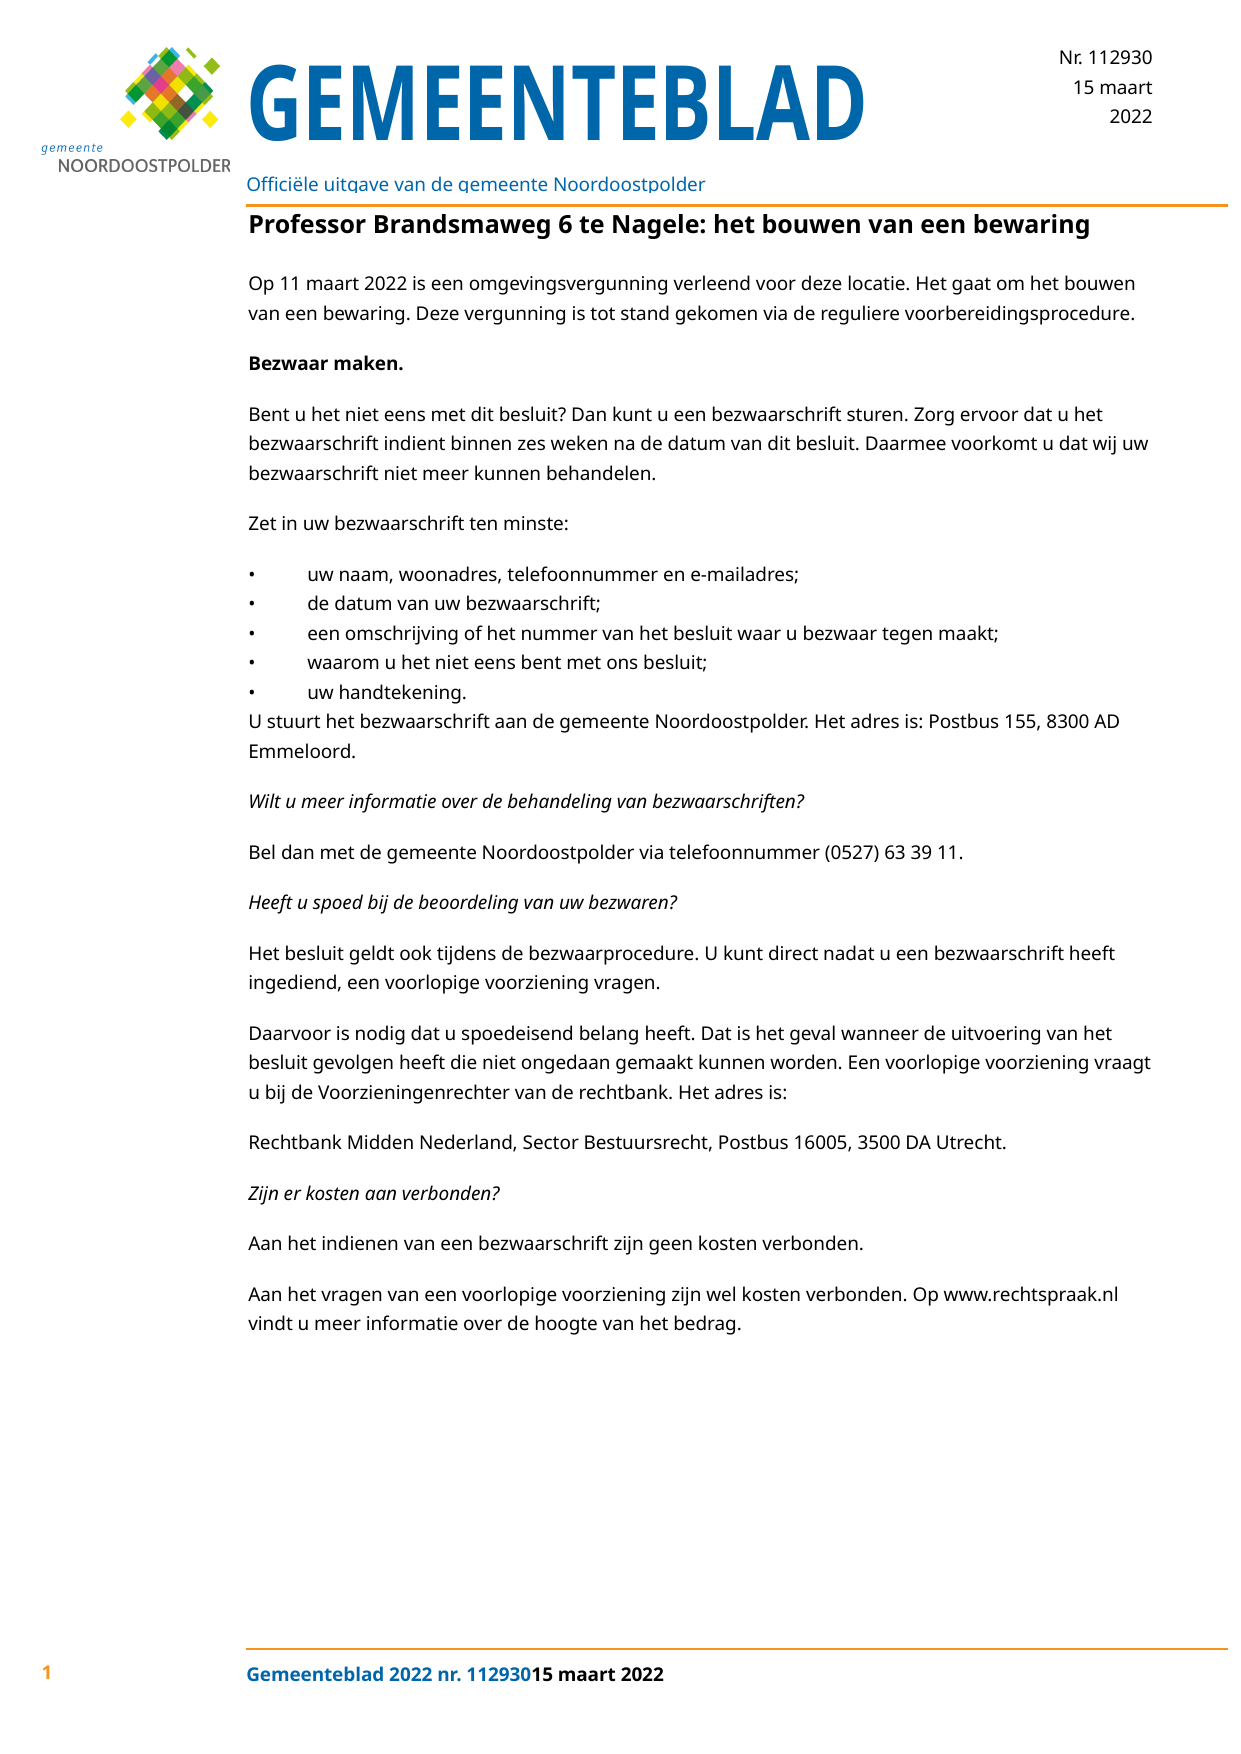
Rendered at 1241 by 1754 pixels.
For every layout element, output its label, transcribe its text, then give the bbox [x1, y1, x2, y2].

text Daarvoor is nodig dat u spoedeisend belang heeft. Dat is het geval wanneer de uitvoering van het besluit gevolgen heeft die niet ongedaan gemaakt kunnen worden. Een voorlopige voorziening vraagt u bij de Voorzieningenrechter van de rechtbank. Het adres is: [248, 1020, 1152, 1105]
list uw handtekening. [248, 679, 1152, 705]
text Aan het vragen van een voorlopige voorziening zijn wel kosten verbonden. Op www.rechtspraak.nl vindt u meer informatie over de hoogte van het bedrag. [248, 1281, 1152, 1336]
text Bezwaar maken. [248, 350, 1152, 376]
text Zijn er kosten aan verbonden? [248, 1180, 1152, 1206]
text Op 11 maart 2022 is een omgevingsvergunning verleend voor deze locatie. Het gaat om het bouwen van een bewaring. Deze vergunning is tot stand gekomen via de reguliere voorbereidingsprocedure. [248, 270, 1152, 326]
text Aan het indienen van een bezwaarschrift zijn geen kosten verbonden. [248, 1230, 1152, 1256]
text Het besluit geldt ook tijdens de bezwaarprocedure. U kunt direct nadat u een bezwaarschrift heeft ingediend, een voorlopige voorziening vragen. [248, 940, 1152, 995]
text Wilt u meer informatie over de behandeling van bezwaarschriften? [248, 789, 1152, 814]
text Bent u het niet eens met dit besluit? Dan kunt u een bezwaarschrift sturen. Zorg ervoor dat u het bezwaarschrift indient binnen zes weken na de datum van dit besluit. Daarmee voorkomt u dat wij uw bezwaarschrift niet meer kunnen behandelen. [248, 401, 1152, 486]
list waarom u het niet eens bent met ons besluit; [248, 649, 1152, 675]
list de datum van uw bezwaarschrift; [248, 590, 1152, 616]
text Bel dan met de gemeente Noordoostpolder via telefoonnummer (0527) 63 39 11. [248, 839, 1152, 865]
text U stuurt het bezwaarschrift aan de gemeente Noordoostpolder. Het adres is: Postbus 155, 8300 AD Emmeloord. [248, 709, 1152, 764]
list een omschrijving of het nummer van het besluit waar u bezwaar tegen maakt; [248, 620, 1152, 646]
text Professor Brandsmaweg 6 te Nagele: het bouwen van een bewaring [248, 207, 1152, 241]
picture [41, 47, 231, 172]
list uw naam, woonadres, telefoonnummer en e-mailadres; [248, 561, 1152, 586]
text Heeft u spoed bij de beoordeling van uw bezwaren? [248, 889, 1152, 915]
text Zet in uw bezwaarschrift ten minste: [248, 510, 1152, 536]
text Rechtbank Midden Nederland, Sector Bestuursrecht, Postbus 16005, 3500 DA Utrecht. [248, 1129, 1152, 1155]
